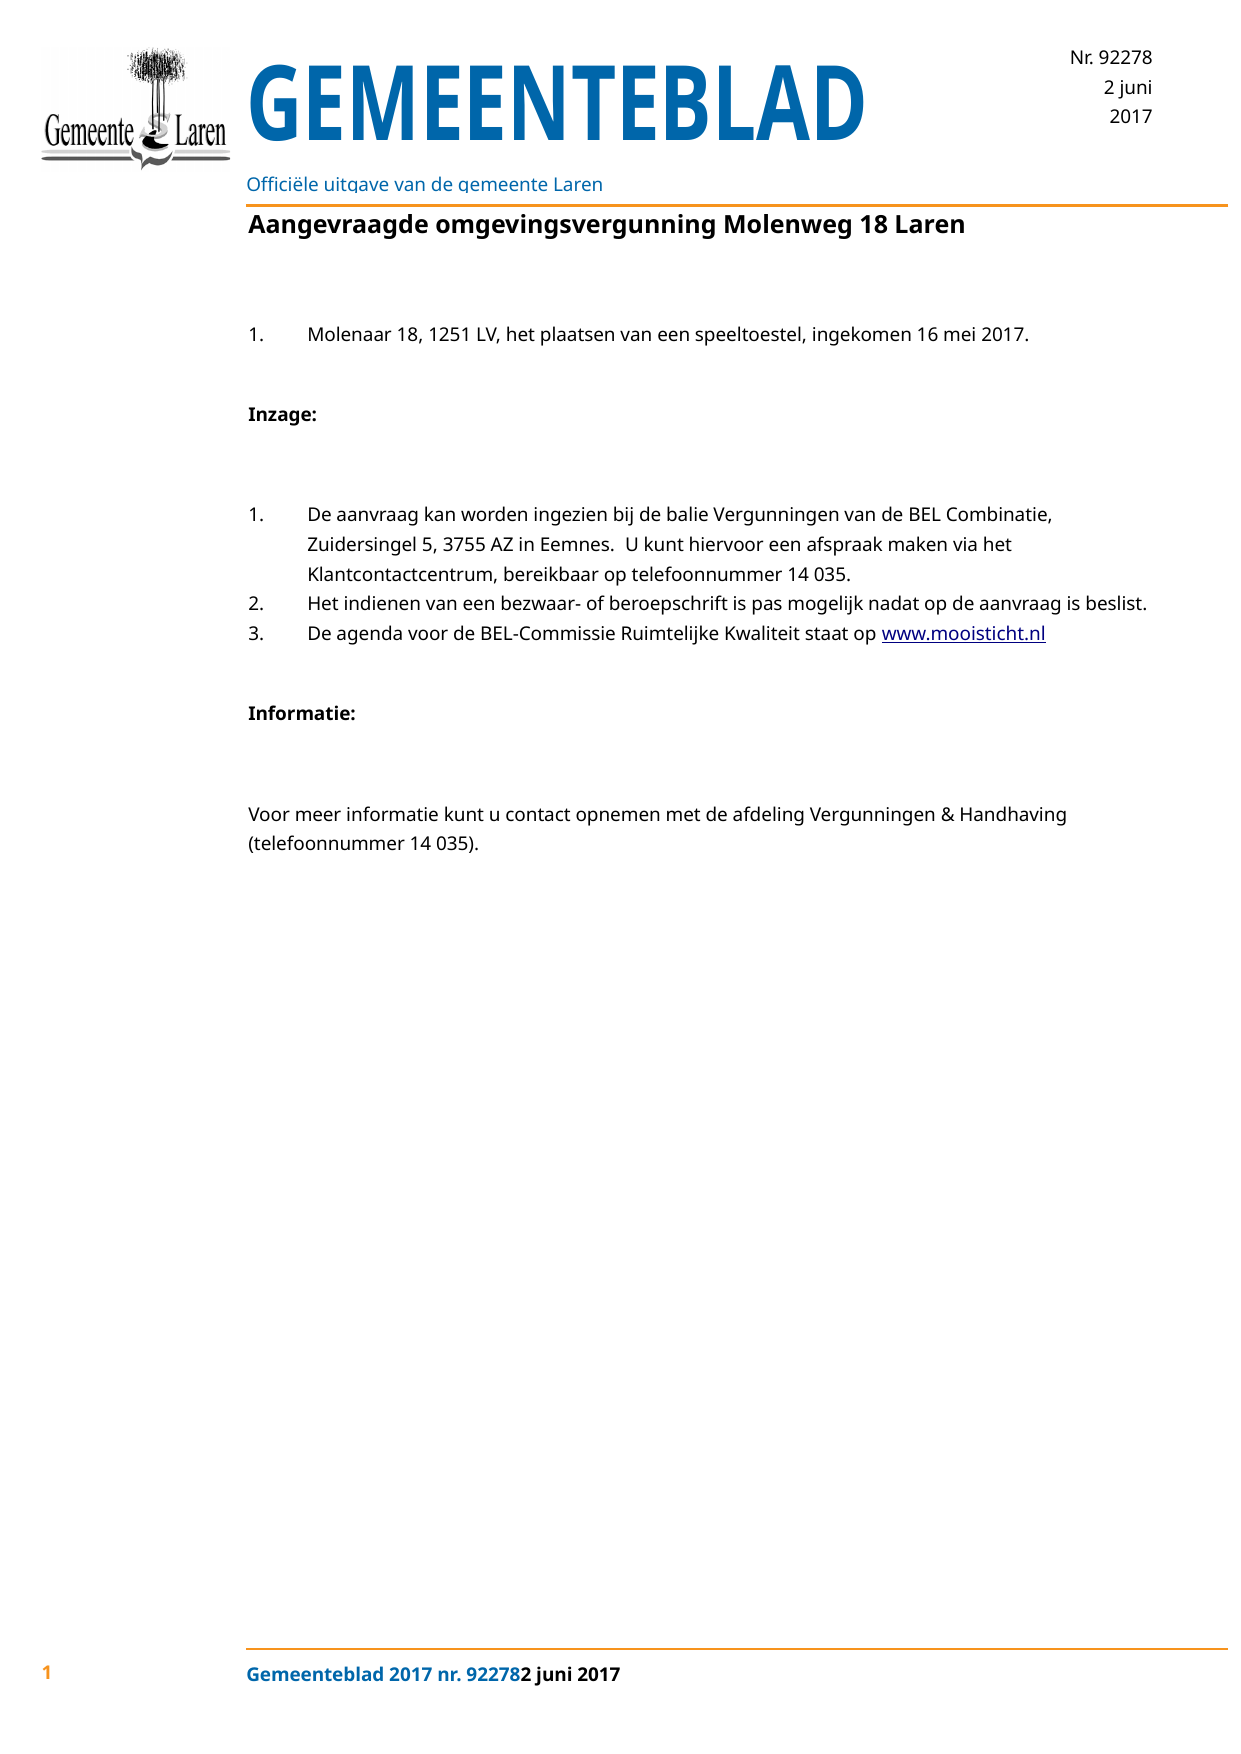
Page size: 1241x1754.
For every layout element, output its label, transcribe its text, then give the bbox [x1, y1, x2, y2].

text Informatie: [248, 700, 1152, 726]
list Molenaar 18, 1251 LV, het plaatsen van een speeltoestel, ingekomen 16 mei 2017. [248, 321, 1152, 346]
text Inzage: [248, 401, 1152, 426]
picture [41, 47, 231, 172]
list De agenda voor de BEL-Commissie Ruimtelijke Kwaliteit staat op www.mooisticht.nl [248, 620, 1152, 646]
list De aanvraag kan worden ingezien bij de balie Vergunningen van de BEL Combinatie, Zuidersingel 5, 3755 AZ in Eemnes. U kunt hiervoor een afspraak maken via het Klantcontactcentrum, bereikbaar op telefoonnummer 14 035. [248, 502, 1152, 586]
text Aangevraagde omgevingsvergunning Molenweg 18 Laren [248, 207, 1152, 241]
list Het indienen van een bezwaar- of beroepschrift is pas mogelijk nadat op de aanvraag is beslist. [248, 590, 1152, 616]
text Voor meer informatie kunt u contact opnemen met de afdeling Vergunningen & Handhaving (telefoonnummer 14 035). [248, 801, 1152, 856]
